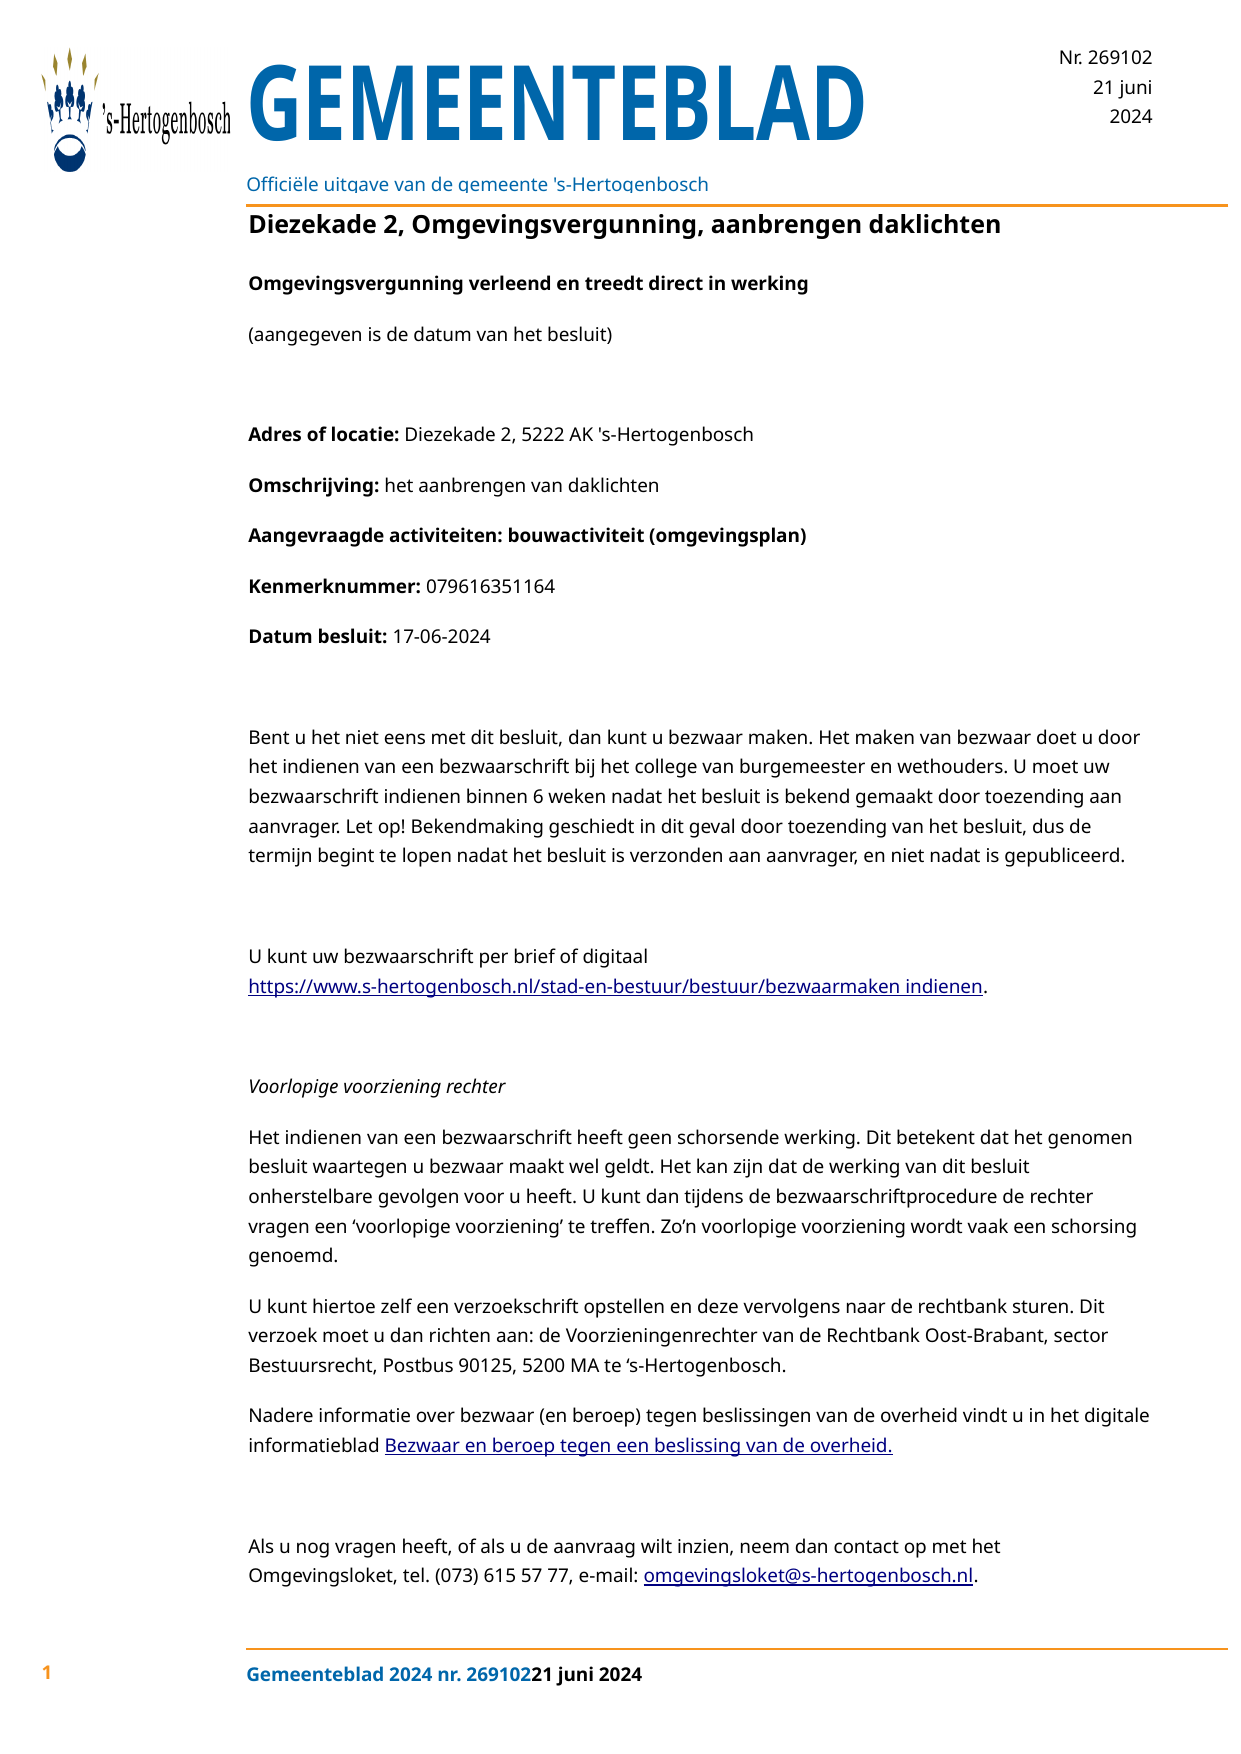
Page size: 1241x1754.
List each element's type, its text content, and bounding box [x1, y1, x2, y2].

text Diezekade 2, Omgevingsvergunning, aanbrengen daklichten [248, 207, 1152, 241]
text Het indienen van een bezwaarschrift heeft geen schorsende werking. Dit betekent dat het genomen besluit waartegen u bezwaar maakt wel geldt. Het kan zijn dat de werking van dit besluit onherstelbare gevolgen voor u heeft. U kunt dan tijdens de bezwaarschriftprocedure de rechter vragen een ‘voorlopige voorziening’ te treffen. Zo’n voorlopige voorziening wordt vaak een schorsing genoemd. [248, 1124, 1152, 1268]
text Bent u het niet eens met dit besluit, dan kunt u bezwaar maken. Het maken van bezwaar doet u door het indienen van een bezwaarschrift bij het college van burgemeester en wethouders. U moet uw bezwaarschrift indienen binnen 6 weken nadat het besluit is bekend gemaakt door toezending aan aanvrager. Let op! Bekendmaking geschiedt in dit geval door toezending van het besluit, dus de termijn begint te lopen nadat het besluit is verzonden aan aanvrager, en niet nadat is gepubliceerd. [248, 724, 1152, 868]
picture [41, 47, 231, 172]
text U kunt uw bezwaarschrift per brief of digitaal https://www.s-hertogenbosch.nl/stad-en-bestuur/bestuur/bezwaarmaken indienen. [248, 943, 1152, 998]
text Voorlopige voorziening rechter [248, 1074, 1152, 1099]
text Datum besluit: 17-06-2024 [248, 623, 1152, 649]
text Adres of locatie: Diezekade 2, 5222 AK 's-Hertogenbosch [248, 422, 1152, 447]
text Kenmerknummer: 079616351164 [248, 573, 1152, 598]
text U kunt hiertoe zelf een verzoekschrift opstellen en deze vervolgens naar de rechtbank sturen. Dit verzoek moet u dan richten aan: de Voorzieningenrechter van de Rechtbank Oost-Brabant, sector Bestuursrecht, Postbus 90125, 5200 MA te ‘s-Hertogenbosch. [248, 1293, 1152, 1378]
text Omgevingsvergunning verleend en treedt direct in werking [248, 270, 1152, 296]
text Nadere informatie over bezwaar (en beroep) tegen beslissingen van de overheid vindt u in het digitale informatieblad Bezwaar en beroep tegen een beslissing van de overheid. [248, 1402, 1152, 1458]
text (aangegeven is de datum van het besluit) [248, 321, 1152, 346]
text Omschrijving: het aanbrengen van daklichten [248, 472, 1152, 498]
text Als u nog vragen heeft, of als u de aanvraag wilt inzien, neem dan contact op met het Omgevingsloket, tel. (073) 615 57 77, e-mail: omgevingsloket@s-hertogenbosch.nl. [248, 1533, 1152, 1588]
text Aangevraagde activiteiten: bouwactiviteit (omgevingsplan) [248, 522, 1152, 548]
